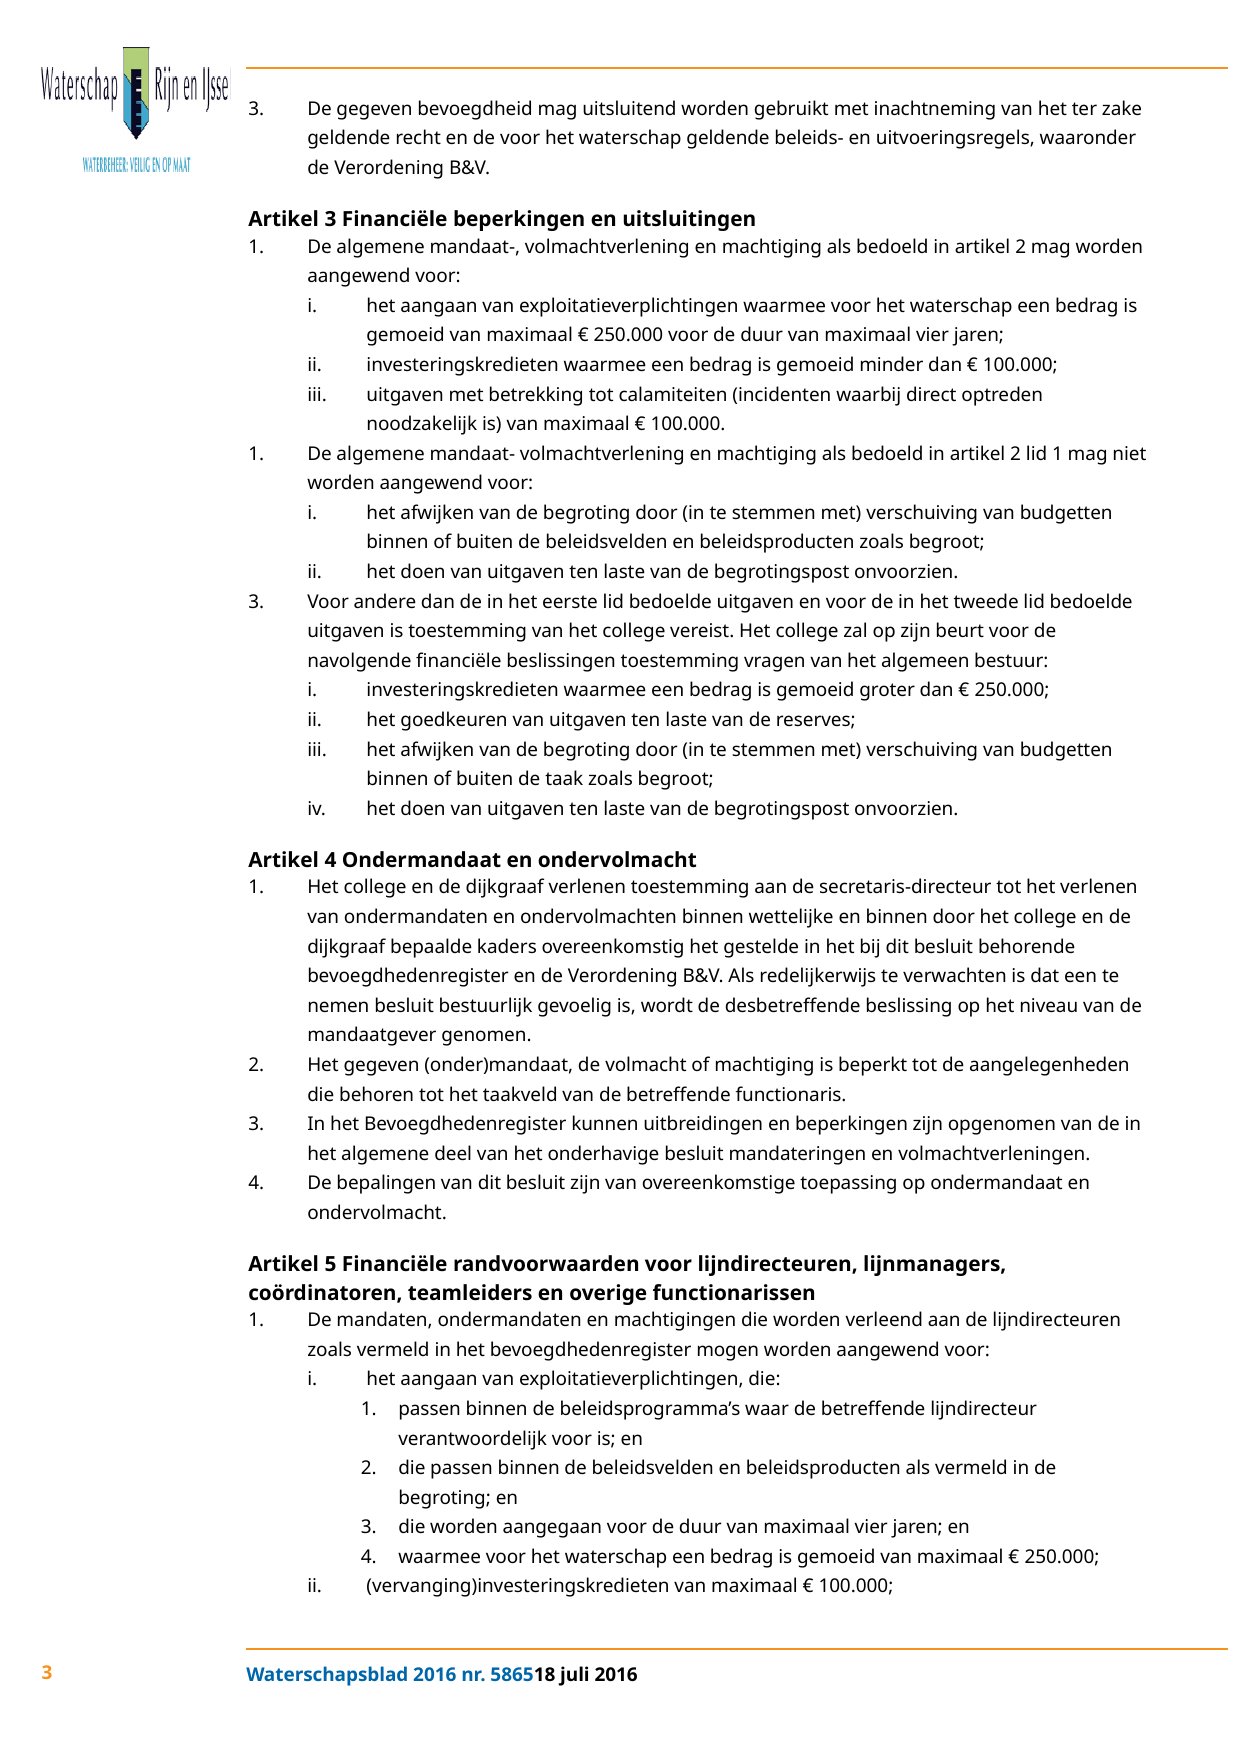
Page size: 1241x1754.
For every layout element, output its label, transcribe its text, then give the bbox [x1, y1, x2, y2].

picture [41, 47, 231, 172]
list Het gegeven (onder)mandaat, de volmacht of machtiging is beperkt tot de aangelegenheden die behoren tot het taakveld van de betreffende functionaris. [248, 1051, 1152, 1107]
list het goedkeuren van uitgaven ten laste van de reserves; [307, 706, 1152, 732]
list De algemene mandaat-, volmachtverlening en machtiging als bedoeld in artikel 2 mag worden aangewend voor: [248, 233, 1152, 288]
text Artikel 5 Financiële randvoorwaarden voor lijndirecteuren, lijnmanagers, coördinatoren, teamleiders en overige functionarissen [248, 1249, 1152, 1306]
list waarmee voor het waterschap een bedrag is gemoeid van maximaal € 250.000; [361, 1543, 1152, 1569]
list Het college en de dijkgraaf verlenen toestemming aan de secretaris-directeur tot het verlenen van ondermandaten en ondervolmachten binnen wettelijke en binnen door het college en de dijkgraaf bepaalde kaders overeenkomstig het gestelde in het bij dit besluit behorende bevoegdhedenregister en de Verordening B&V. Als redelijkerwijs te verwachten is dat een te nemen besluit bestuurlijk gevoelig is, wordt de desbetreffende beslissing op het niveau van de mandaatgever genomen. [248, 874, 1152, 1047]
list het afwijken van de begroting door (in te stemmen met) verschuiving van budgetten binnen of buiten de taak zoals begroot; [307, 736, 1152, 791]
list De gegeven bevoegdheid mag uitsluitend worden gebruikt met inachtneming van het ter zake geldende recht en de voor het waterschap geldende beleids- en uitvoeringsregels, waaronder de Verordening B&V. [248, 95, 1152, 180]
list passen binnen de beleidsprogramma’s waar de betreffende lijndirecteur verantwoordelijk voor is; en [361, 1395, 1152, 1451]
list (vervanging)investeringskredieten van maximaal € 100.000; [307, 1573, 1152, 1598]
list De algemene mandaat- volmachtverlening en machtiging als bedoeld in artikel 2 lid 1 mag niet worden aangewend voor: [248, 440, 1152, 495]
list investeringskredieten waarmee een bedrag is gemoeid minder dan € 100.000; [307, 351, 1152, 377]
list die passen binnen de beleidsvelden en beleidsproducten als vermeld in de begroting; en [361, 1454, 1152, 1510]
list het aangaan van exploitatieverplichtingen waarmee voor het waterschap een bedrag is gemoeid van maximaal € 250.000 voor de duur van maximaal vier jaren; [307, 292, 1152, 347]
list investeringskredieten waarmee een bedrag is gemoeid groter dan € 250.000; [307, 677, 1152, 702]
text Artikel 3 Financiële beperkingen en uitsluitingen [248, 204, 1152, 233]
list die worden aangegaan voor de duur van maximaal vier jaren; en [361, 1513, 1152, 1539]
list het aangaan van exploitatieverplichtingen, die: [307, 1366, 1152, 1391]
list het afwijken van de begroting door (in te stemmen met) verschuiving van budgetten binnen of buiten de beleidsvelden en beleidsproducten zoals begroot; [307, 499, 1152, 554]
list In het Bevoegdhedenregister kunnen uitbreidingen en beperkingen zijn opgenomen van de in het algemene deel van het onderhavige besluit mandateringen en volmachtverleningen. [248, 1110, 1152, 1166]
list Voor andere dan de in het eerste lid bedoelde uitgaven en voor de in het tweede lid bedoelde uitgaven is toestemming van het college vereist. Het college zal op zijn beurt voor de navolgende financiële beslissingen toestemming vragen van het algemeen bestuur: [248, 588, 1152, 673]
list De bepalingen van dit besluit zijn van overeenkomstige toepassing op ondermandaat en ondervolmacht. [248, 1169, 1152, 1225]
list het doen van uitgaven ten laste van de begrotingspost onvoorzien. [307, 558, 1152, 584]
text Artikel 4 Ondermandaat en ondervolmacht [248, 845, 1152, 874]
list het doen van uitgaven ten laste van de begrotingspost onvoorzien. [307, 795, 1152, 821]
list De mandaten, ondermandaten en machtigingen die worden verleend aan de lijndirecteuren zoals vermeld in het bevoegdhedenregister mogen worden aangewend voor: [248, 1306, 1152, 1362]
list uitgaven met betrekking tot calamiteiten (incidenten waarbij direct optreden noodzakelijk is) van maximaal € 100.000. [307, 381, 1152, 436]
